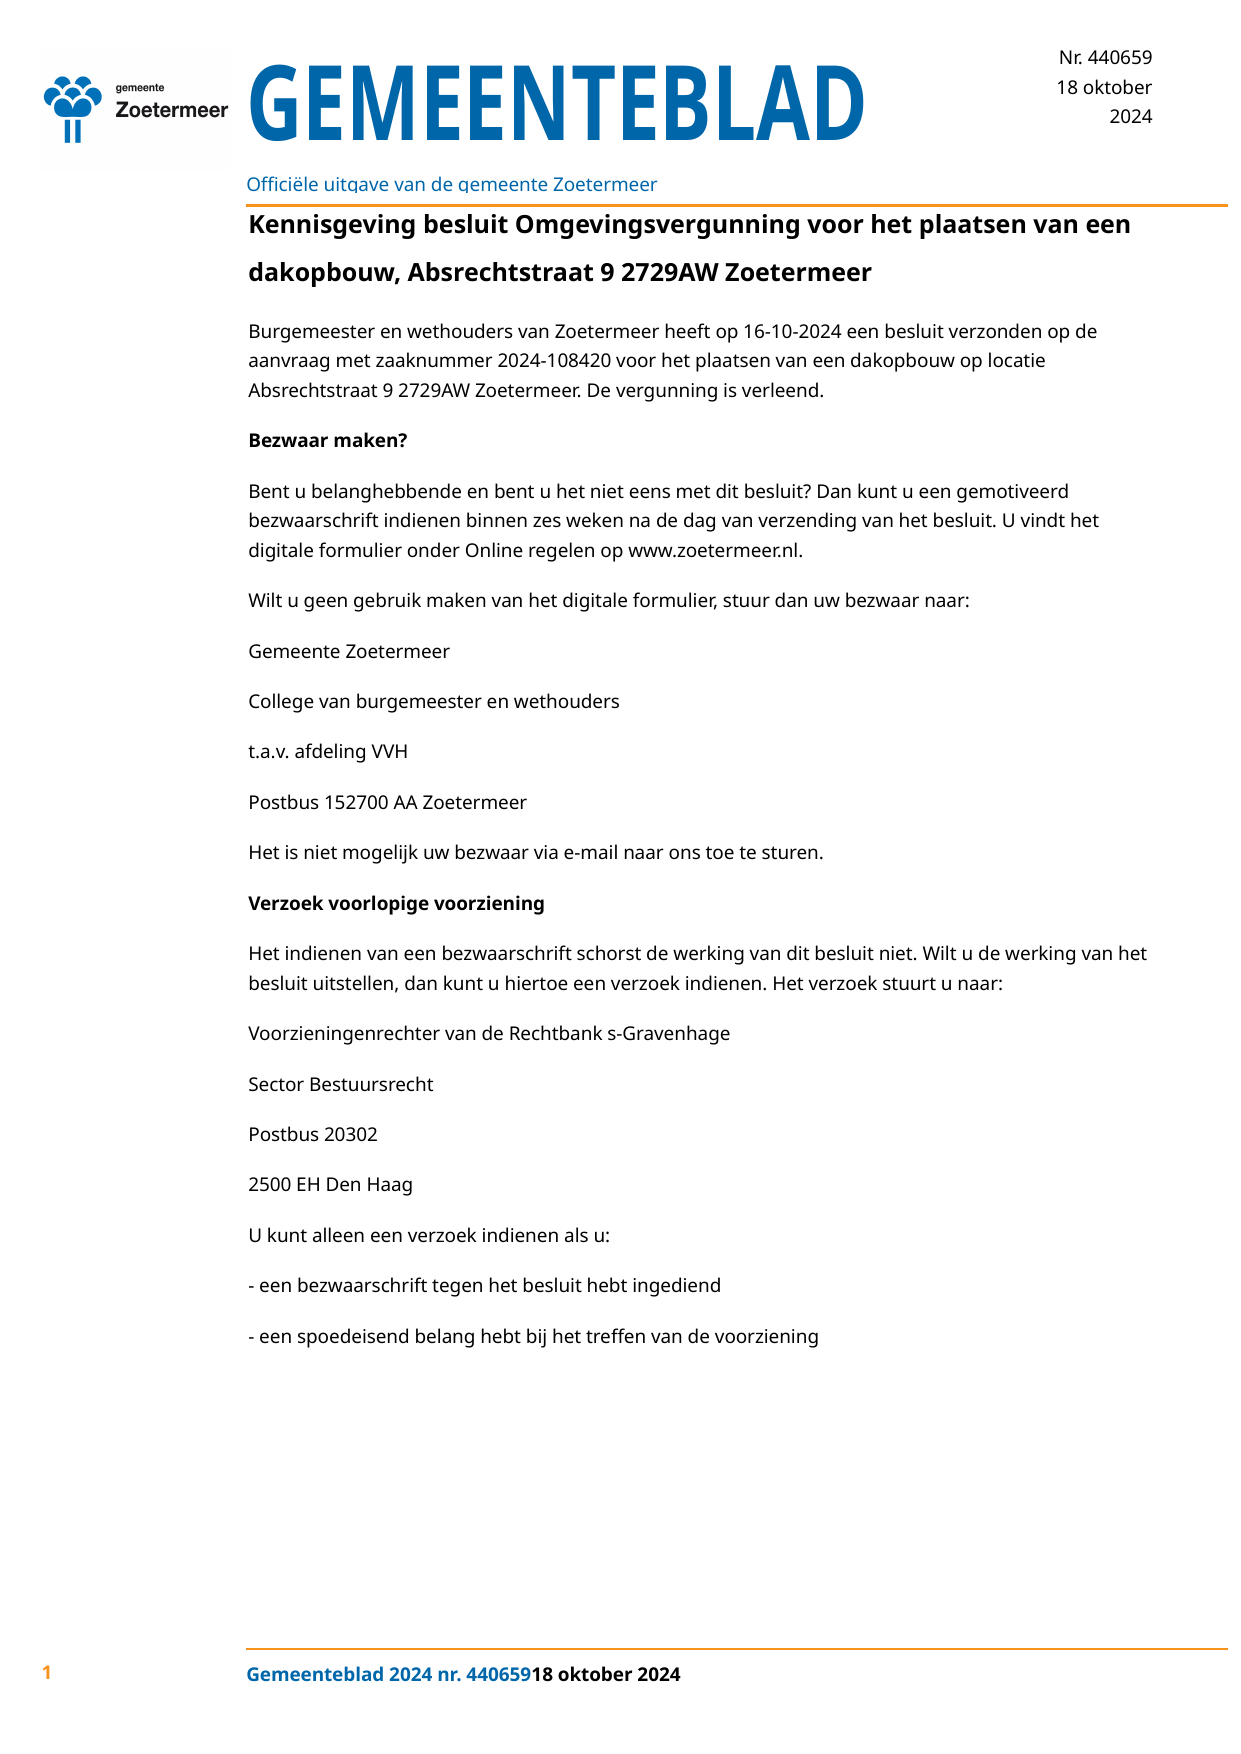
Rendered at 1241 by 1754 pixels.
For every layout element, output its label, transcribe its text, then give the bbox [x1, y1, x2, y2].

text Verzoek voorlopige voorziening [248, 890, 1152, 916]
text Het indienen van een bezwaarschrift schorst de werking van dit besluit niet. Wilt u de werking van het besluit uitstellen, dan kunt u hiertoe een verzoek indienen. Het verzoek stuurt u naar: [248, 940, 1152, 996]
picture [41, 47, 231, 172]
text Postbus 152700 AA Zoetermeer [248, 789, 1152, 815]
text Bent u belanghebbende en bent u het niet eens met dit besluit? Dan kunt u een gemotiveerd bezwaarschrift indienen binnen zes weken na de dag van verzending van het besluit. U vindt het digitale formulier onder Online regelen op www.zoetermeer.nl. [248, 478, 1152, 563]
text Postbus 20302 [248, 1121, 1152, 1147]
text U kunt alleen een verzoek indienen als u: [248, 1222, 1152, 1248]
text Voorzieningenrechter van de Rechtbank s-Gravenhage [248, 1020, 1152, 1046]
text College van burgemeester en wethouders [248, 688, 1152, 714]
text Burgemeester en wethouders van Zoetermeer heeft op 16-10-2024 een besluit verzonden op de aanvraag met zaaknummer 2024-108420 voor het plaatsen van een dakopbouw op locatie Absrechtstraat 9 2729AW Zoetermeer. De vergunning is verleend. [248, 318, 1152, 403]
text Bezwaar maken? [248, 427, 1152, 453]
text t.a.v. afdeling VVH [248, 739, 1152, 764]
text - een bezwaarschrift tegen het besluit hebt ingediend [248, 1272, 1152, 1298]
text Kennisgeving besluit Omgevingsvergunning voor het plaatsen van een dakopbouw, Absrechtstraat 9 2729AW Zoetermeer [248, 207, 1152, 288]
text 2500 EH Den Haag [248, 1172, 1152, 1197]
text Gemeente Zoetermeer [248, 638, 1152, 664]
text Het is niet mogelijk uw bezwaar via e-mail naar ons toe te sturen. [248, 839, 1152, 865]
text Sector Bestuursrecht [248, 1071, 1152, 1097]
text - een spoedeisend belang hebt bij het treffen van de voorziening [248, 1323, 1152, 1349]
text Wilt u geen gebruik maken van het digitale formulier, stuur dan uw bezwaar naar: [248, 587, 1152, 613]
